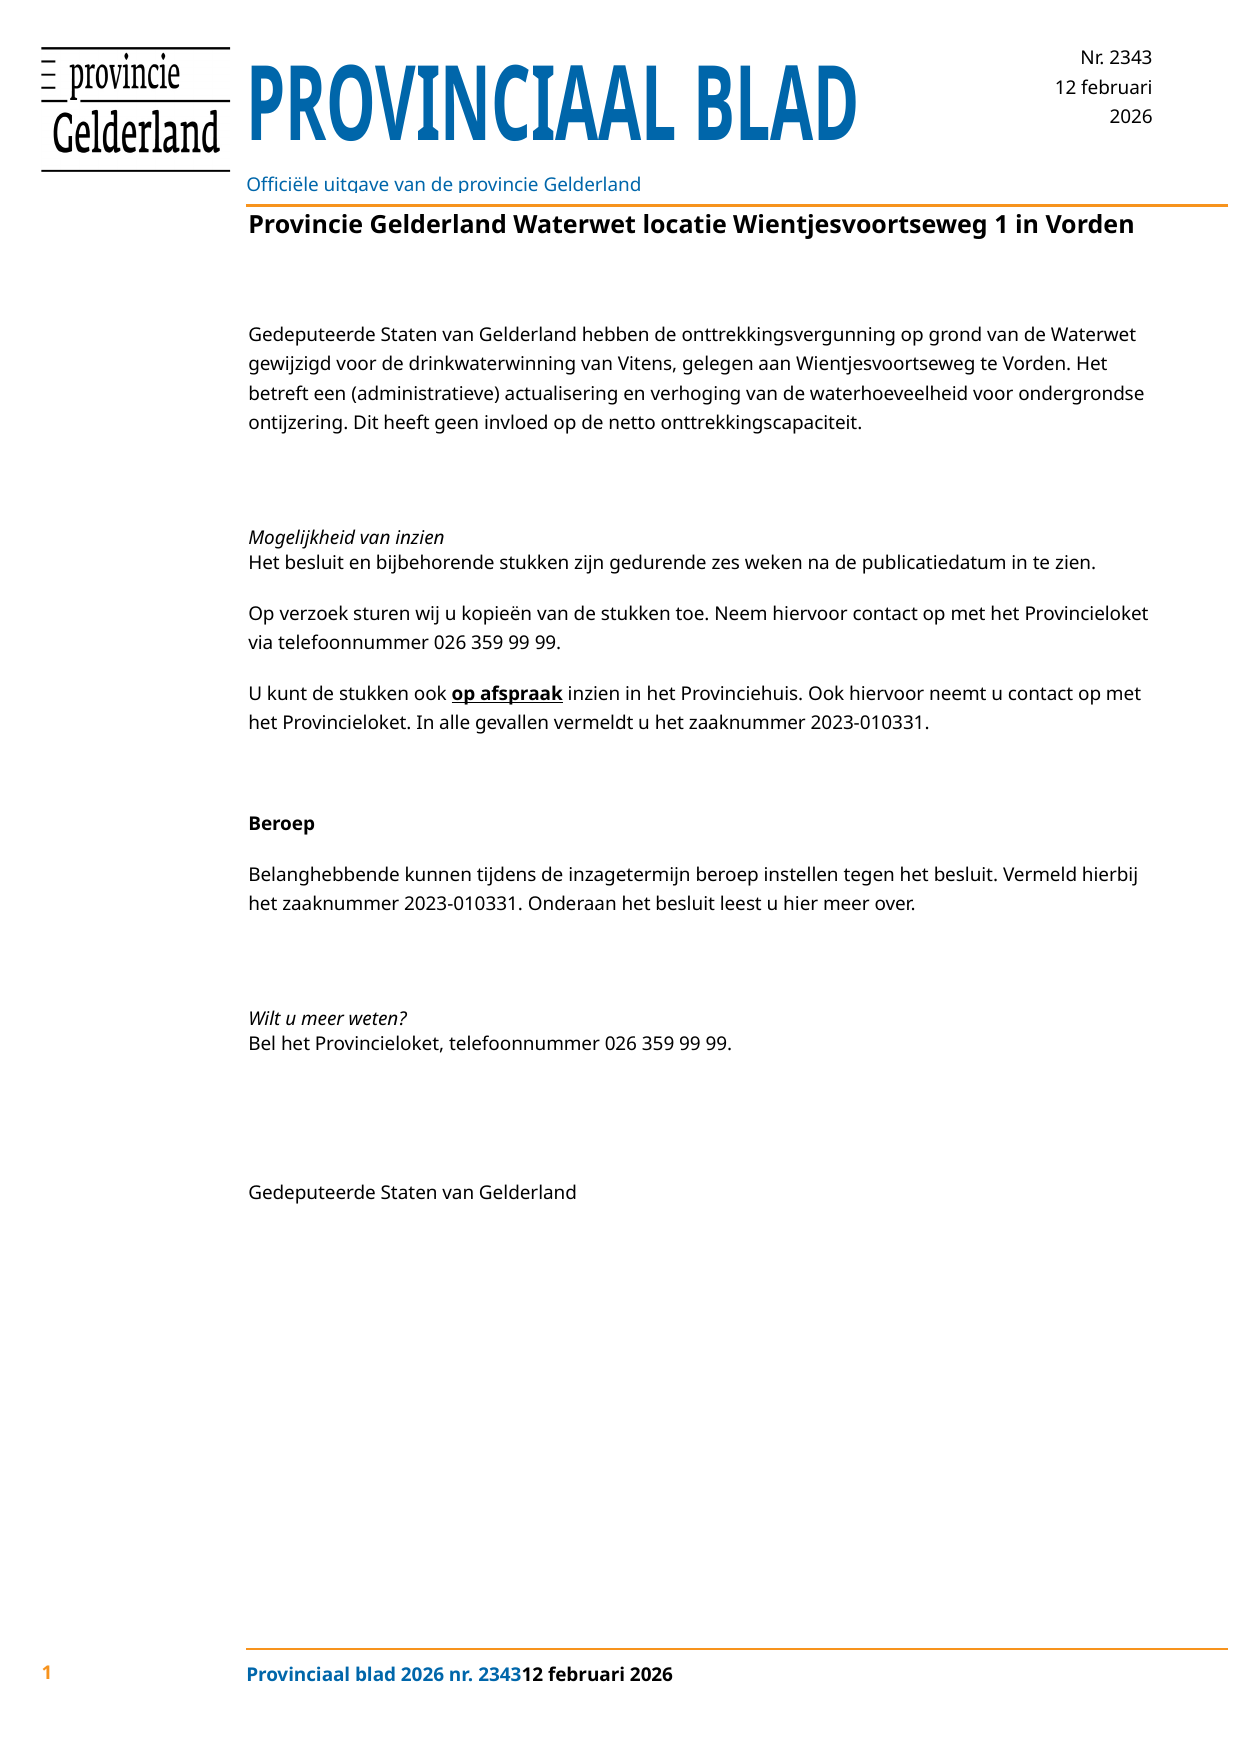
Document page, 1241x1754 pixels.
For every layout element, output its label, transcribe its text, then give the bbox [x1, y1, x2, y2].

picture [41, 47, 231, 172]
text Bel het Provincieloket, telefoonnummer 026 359 99 99. [248, 1031, 1152, 1056]
text Provincie Gelderland Waterwet locatie Wientjesvoortseweg 1 in Vorden [248, 207, 1152, 241]
text Beroep [248, 810, 1152, 836]
text U kunt de stukken ook op afspraak inzien in het Provinciehuis. Ook hiervoor neemt u contact op met het Provincieloket. In alle gevallen vermeldt u het zaaknummer 2023-010331. [248, 680, 1152, 735]
text Gedeputeerde Staten van Gelderland hebben de onttrekkingsvergunning op grond van de Waterwet gewijzigd voor de drinkwaterwinning van Vitens, gelegen aan Wientjesvoortseweg te Vorden. Het betreft een (administratieve) actualisering en verhoging van de waterhoeveelheid voor ondergrondse ontijzering. Dit heeft geen invloed op de netto onttrekkingscapaciteit. [248, 321, 1152, 435]
text Gedeputeerde Staten van Gelderland [248, 1179, 1152, 1205]
text Op verzoek sturen wij u kopieën van de stukken toe. Neem hiervoor contact op met het Provincieloket via telefoonnummer 026 359 99 99. [248, 600, 1152, 655]
text Het besluit en bijbehorende stukken zijn gedurende zes weken na de publicatiedatum in te zien. [248, 549, 1152, 575]
text Belanghebbende kunnen tijdens de inzagetermijn beroep instellen tegen het besluit. Vermeld hierbij het zaaknummer 2023-010331. Onderaan het besluit leest u hier meer over. [248, 861, 1152, 916]
text Mogelijkheid van inzien [248, 524, 1152, 549]
text Wilt u meer weten? [248, 1005, 1152, 1031]
